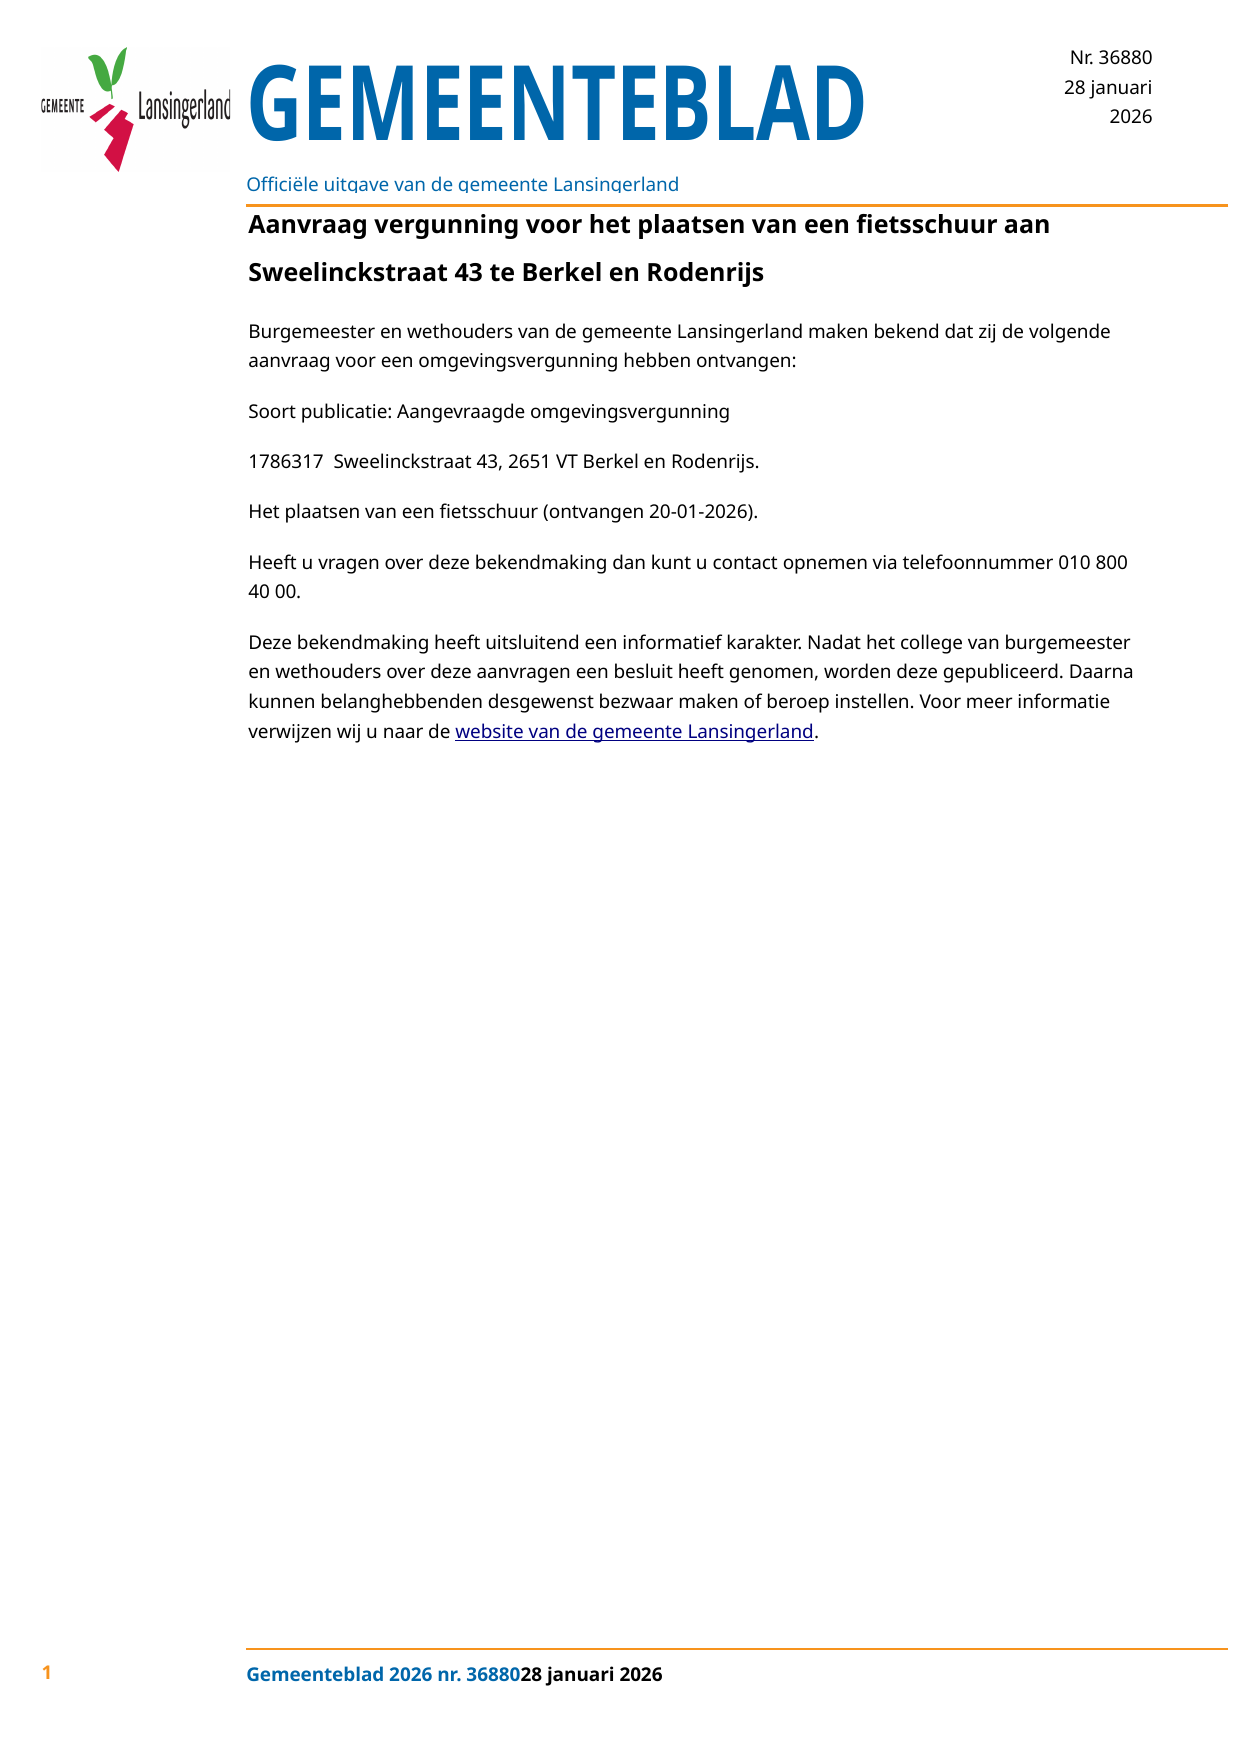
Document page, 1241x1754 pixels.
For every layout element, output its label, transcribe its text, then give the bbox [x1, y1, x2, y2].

text Aanvraag vergunning voor het plaatsen van een fietsschuur aan Sweelinckstraat 43 te Berkel en Rodenrijs [248, 207, 1152, 288]
text Heeft u vragen over deze bekendmaking dan kunt u contact opnemen via telefoonnummer 010 800 40 00. [248, 549, 1152, 604]
text Soort publicatie: Aangevraagde omgevingsvergunning [248, 398, 1152, 424]
picture [41, 47, 231, 172]
text Burgemeester en wethouders van de gemeente Lansingerland maken bekend dat zij de volgende aanvraag voor een omgevingsvergunning hebben ontvangen: [248, 318, 1152, 373]
text Het plaatsen van een fietsschuur (ontvangen 20-01-2026). [248, 499, 1152, 524]
text Deze bekendmaking heeft uitsluitend een informatief karakter. Nadat het college van burgemeester en wethouders over deze aanvragen een besluit heeft genomen, worden deze gepubliceerd. Daarna kunnen belanghebbenden desgewenst bezwaar maken of beroep instellen. Voor meer informatie verwijzen wij u naar de website van de gemeente Lansingerland. [248, 629, 1152, 744]
text 1786317 Sweelinckstraat 43, 2651 VT Berkel en Rodenrijs. [248, 448, 1152, 474]
